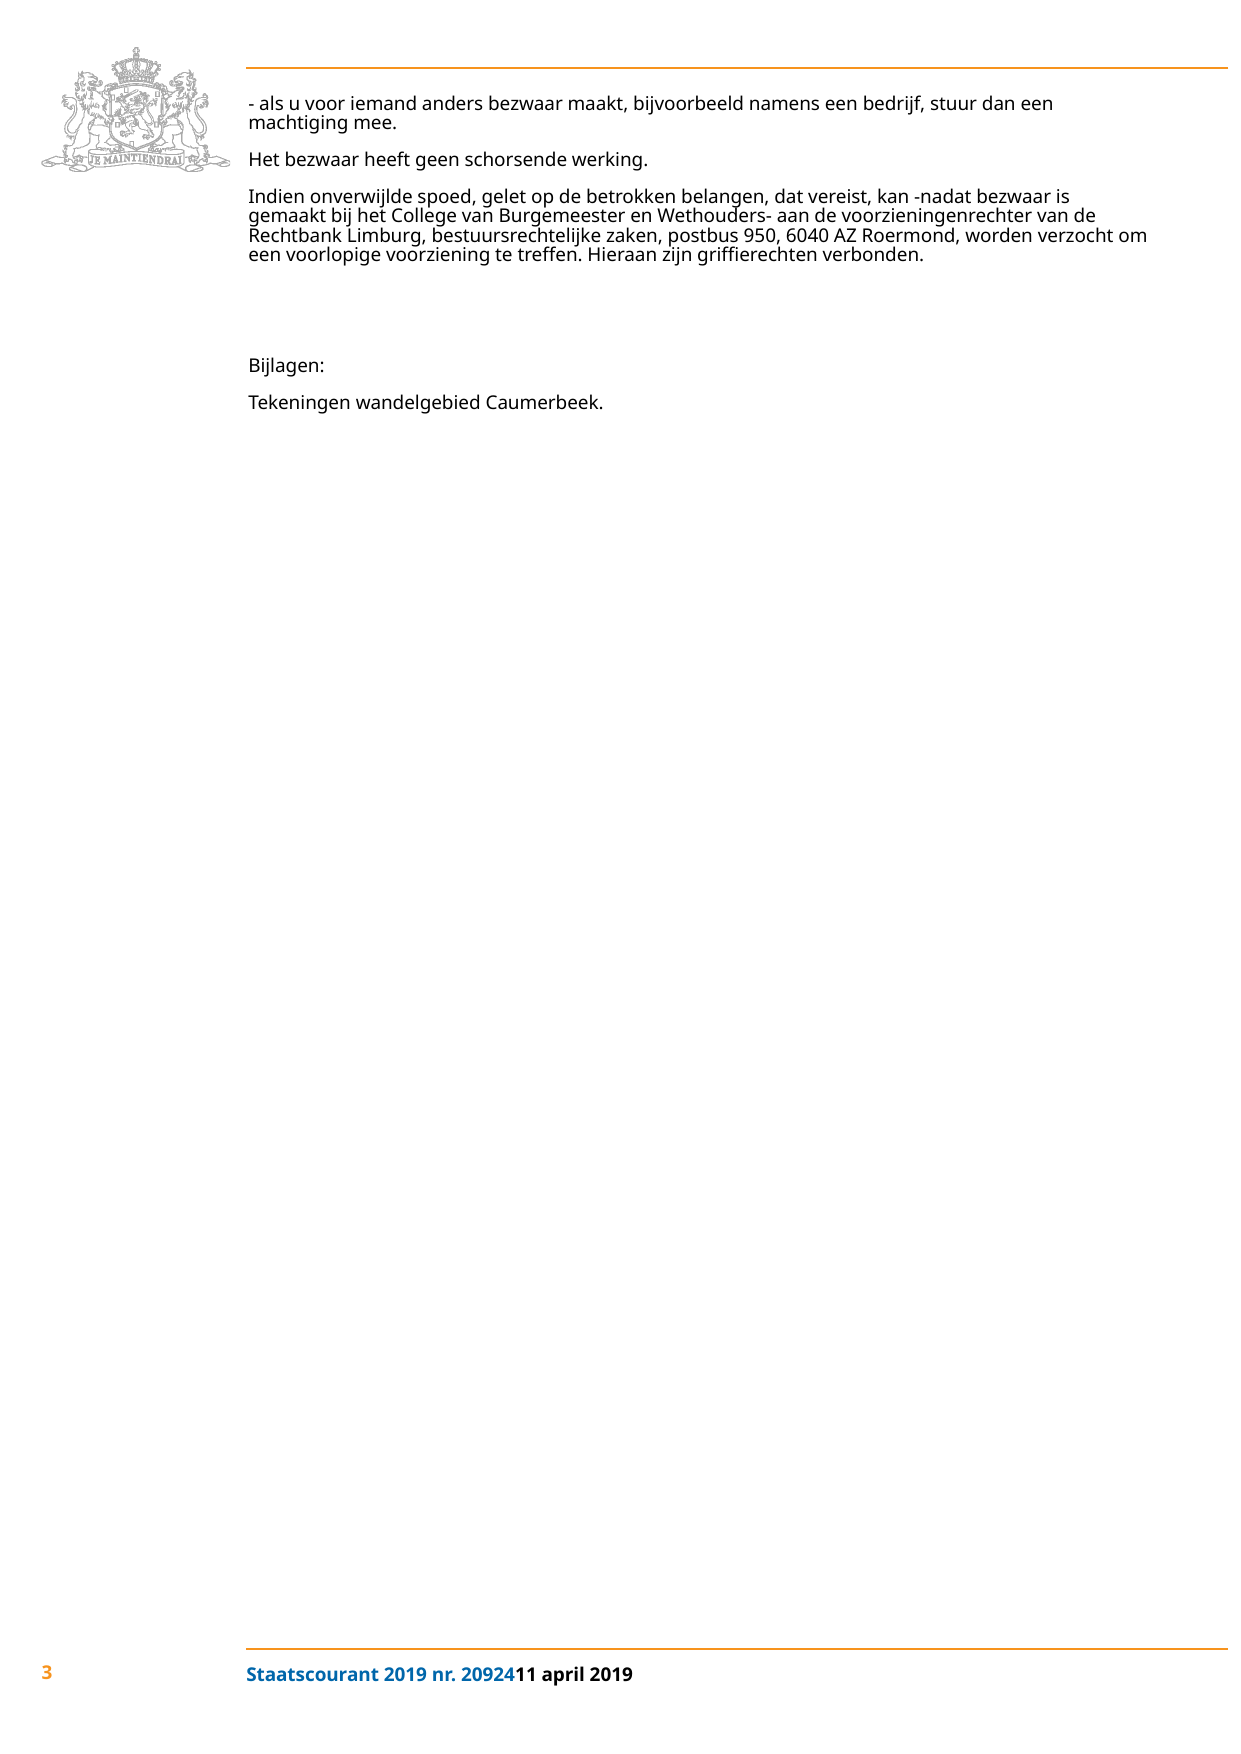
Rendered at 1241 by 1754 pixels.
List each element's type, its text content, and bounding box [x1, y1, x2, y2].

text Het bezwaar heeft geen schorsende werking. [248, 151, 1152, 170]
text Tekeningen wandelgebied Caumerbeek. [248, 394, 1152, 413]
picture [41, 47, 231, 172]
text Bijlagen: [248, 357, 1152, 376]
text - als u voor iemand anders bezwaar maakt, bijvoorbeeld namens een bedrijf, stuur dan een machtiging mee. [248, 95, 1152, 133]
text Indien onverwijlde spoed, gelet op de betrokken belangen, dat vereist, kan -nadat bezwaar is gemaakt bij het College van Burgemeester en Wethouders- aan de voorzieningenrechter van de Rechtbank Limburg, bestuursrechtelijke zaken, postbus 950, 6040 AZ Roermond, worden verzocht om een voorlopige voorziening te treffen. Hieraan zijn griffierechten verbonden. [248, 188, 1152, 265]
